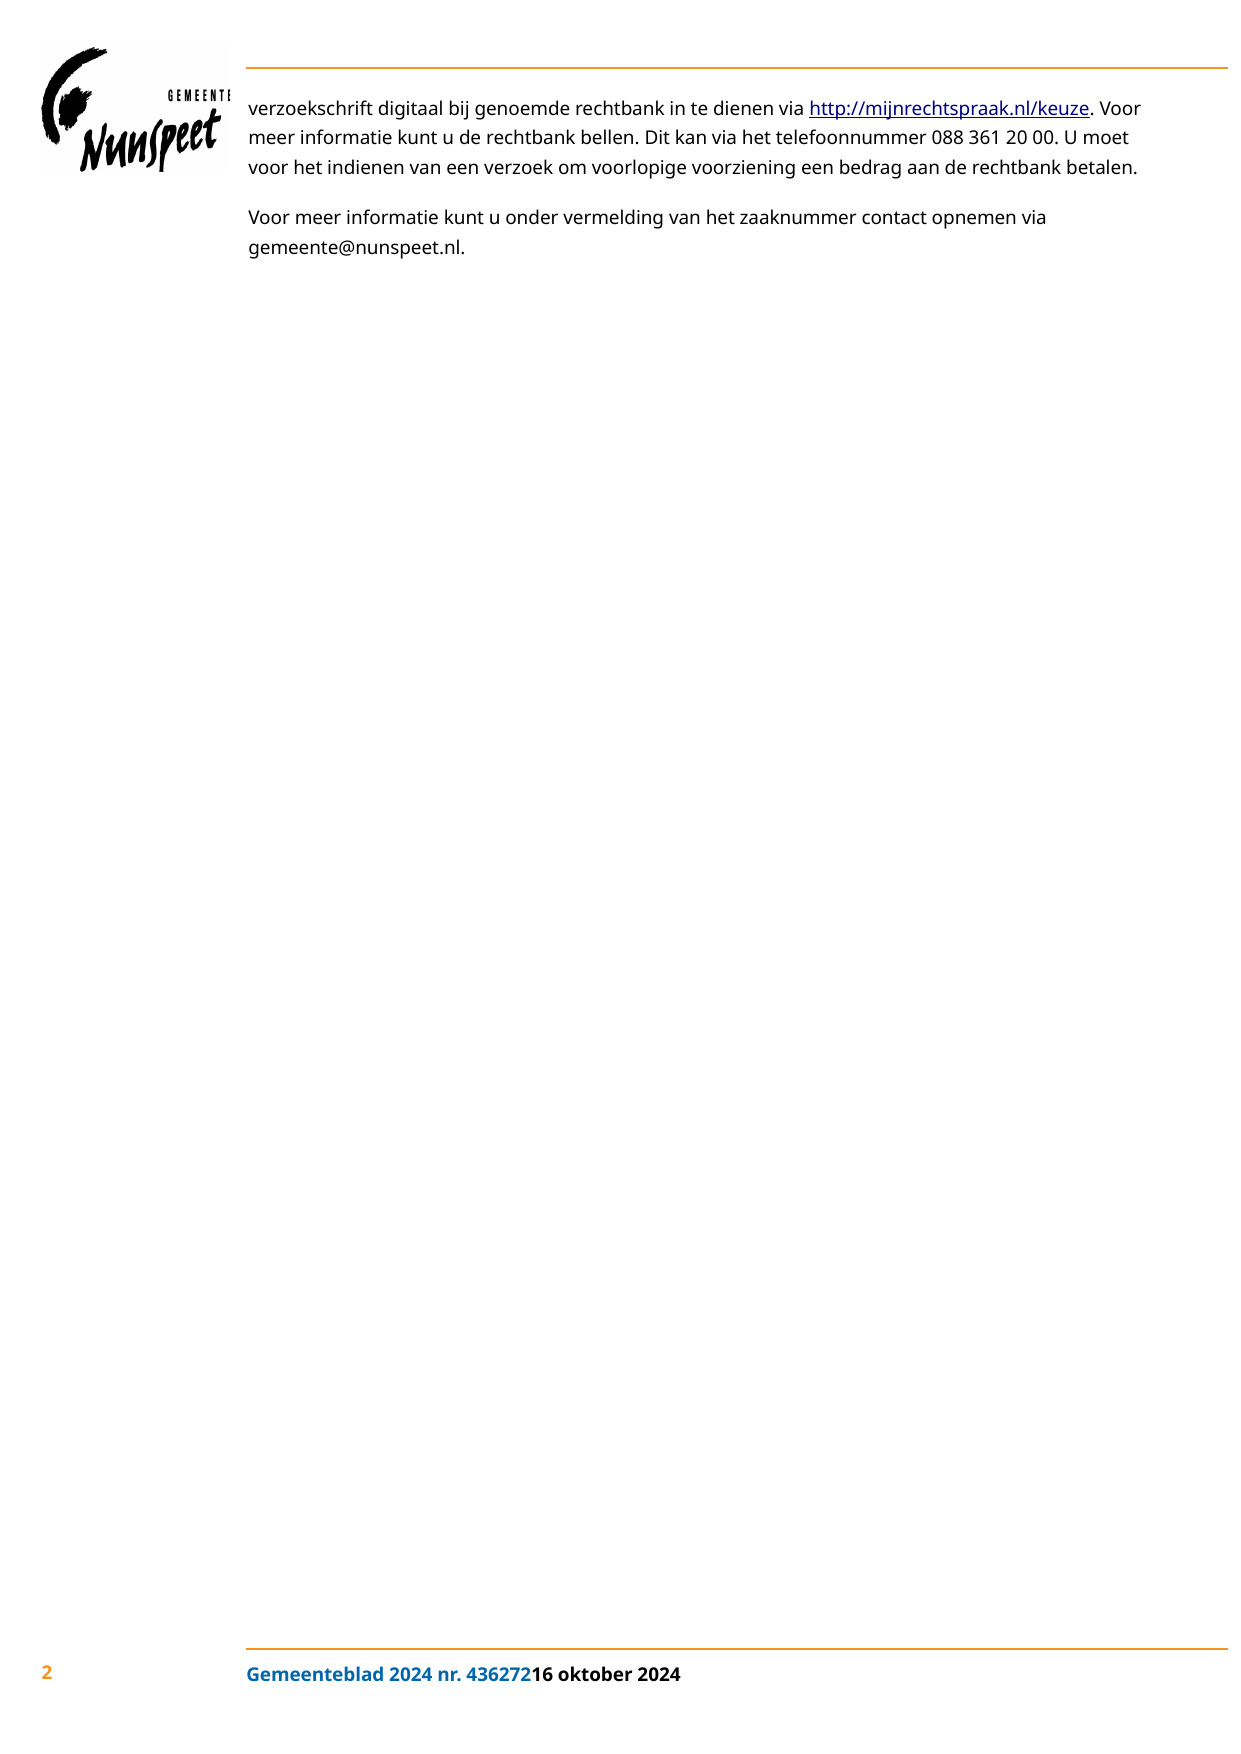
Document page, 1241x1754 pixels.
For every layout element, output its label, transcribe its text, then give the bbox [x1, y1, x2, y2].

picture [41, 47, 231, 172]
text verzoekschrift digitaal bij genoemde rechtbank in te dienen via http://mijnrechtspraak.nl/keuze. Voor meer informatie kunt u de rechtbank bellen. Dit kan via het telefoonnummer 088 361 20 00. U moet voor het indienen van een verzoek om voorlopige voorziening een bedrag aan de rechtbank betalen. [248, 95, 1152, 180]
text Voor meer informatie kunt u onder vermelding van het zaaknummer contact opnemen via gemeente@nunspeet.nl. [248, 204, 1152, 260]
